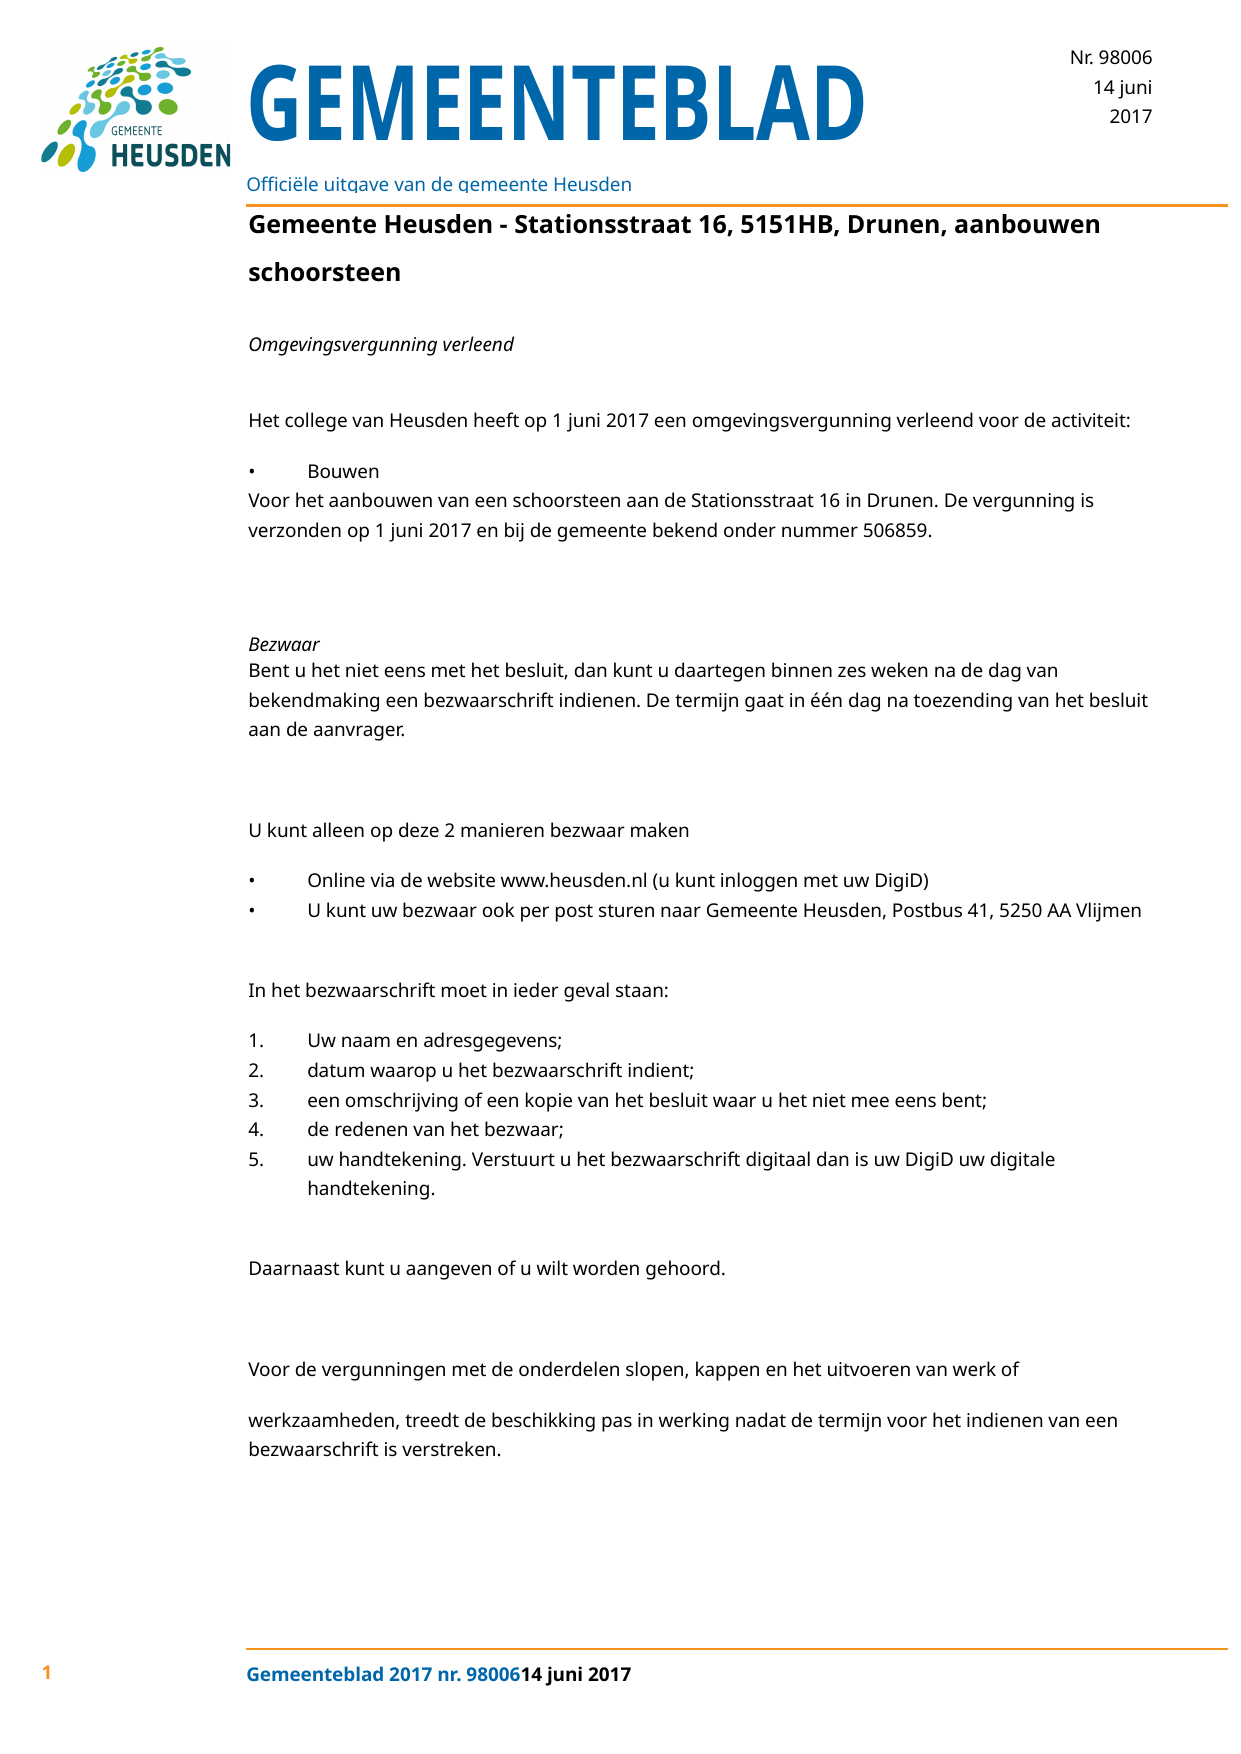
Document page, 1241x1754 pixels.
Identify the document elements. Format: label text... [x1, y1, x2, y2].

list een omschrijving of een kopie van het besluit waar u het niet mee eens bent; [248, 1087, 1152, 1113]
list datum waarop u het bezwaarschrift indient; [248, 1057, 1152, 1083]
text Daarnaast kunt u aangeven of u wilt worden gehoord. [248, 1256, 1152, 1281]
list Uw naam en adresgegevens; [248, 1028, 1152, 1053]
text werkzaamheden, treedt de beschikking pas in werking nadat de termijn voor het indienen van een bezwaarschrift is verstreken. [248, 1407, 1152, 1462]
text Voor het aanbouwen van een schoorsteen aan de Stationsstraat 16 in Drunen. De vergunning is verzonden op 1 juni 2017 en bij de gemeente bekend onder nummer 506859. [248, 488, 1152, 543]
picture [41, 47, 231, 172]
list uw handtekening. Verstuurt u het bezwaarschrift digitaal dan is uw DigiD uw digitale handtekening. [248, 1146, 1152, 1201]
text Omgevingsvergunning verleend [248, 331, 1152, 357]
text Gemeente Heusden - Stationsstraat 16, 5151HB, Drunen, aanbouwen schoorsteen [248, 207, 1152, 288]
text In het bezwaarschrift moet in ieder geval staan: [248, 977, 1152, 1003]
list U kunt uw bezwaar ook per post sturen naar Gemeente Heusden, Postbus 41, 5250 AA Vlijmen [248, 897, 1152, 923]
text Voor de vergunningen met de onderdelen slopen, kappen en het uitvoeren van werk of [248, 1356, 1152, 1382]
list Bouwen [248, 458, 1152, 484]
text Het college van Heusden heeft op 1 juni 2017 een omgevingsvergunning verleend voor de activiteit: [248, 408, 1152, 433]
text Bezwaar [248, 632, 1152, 657]
text Bent u het niet eens met het besluit, dan kunt u daartegen binnen zes weken na de dag van bekendmaking een bezwaarschrift indienen. De termijn gaat in één dag na toezending van het besluit aan de aanvrager. [248, 657, 1152, 742]
text U kunt alleen op deze 2 manieren bezwaar maken [248, 817, 1152, 843]
list de redenen van het bezwaar; [248, 1116, 1152, 1142]
list Online via de website www.heusden.nl (u kunt inloggen met uw DigiD) [248, 868, 1152, 893]
